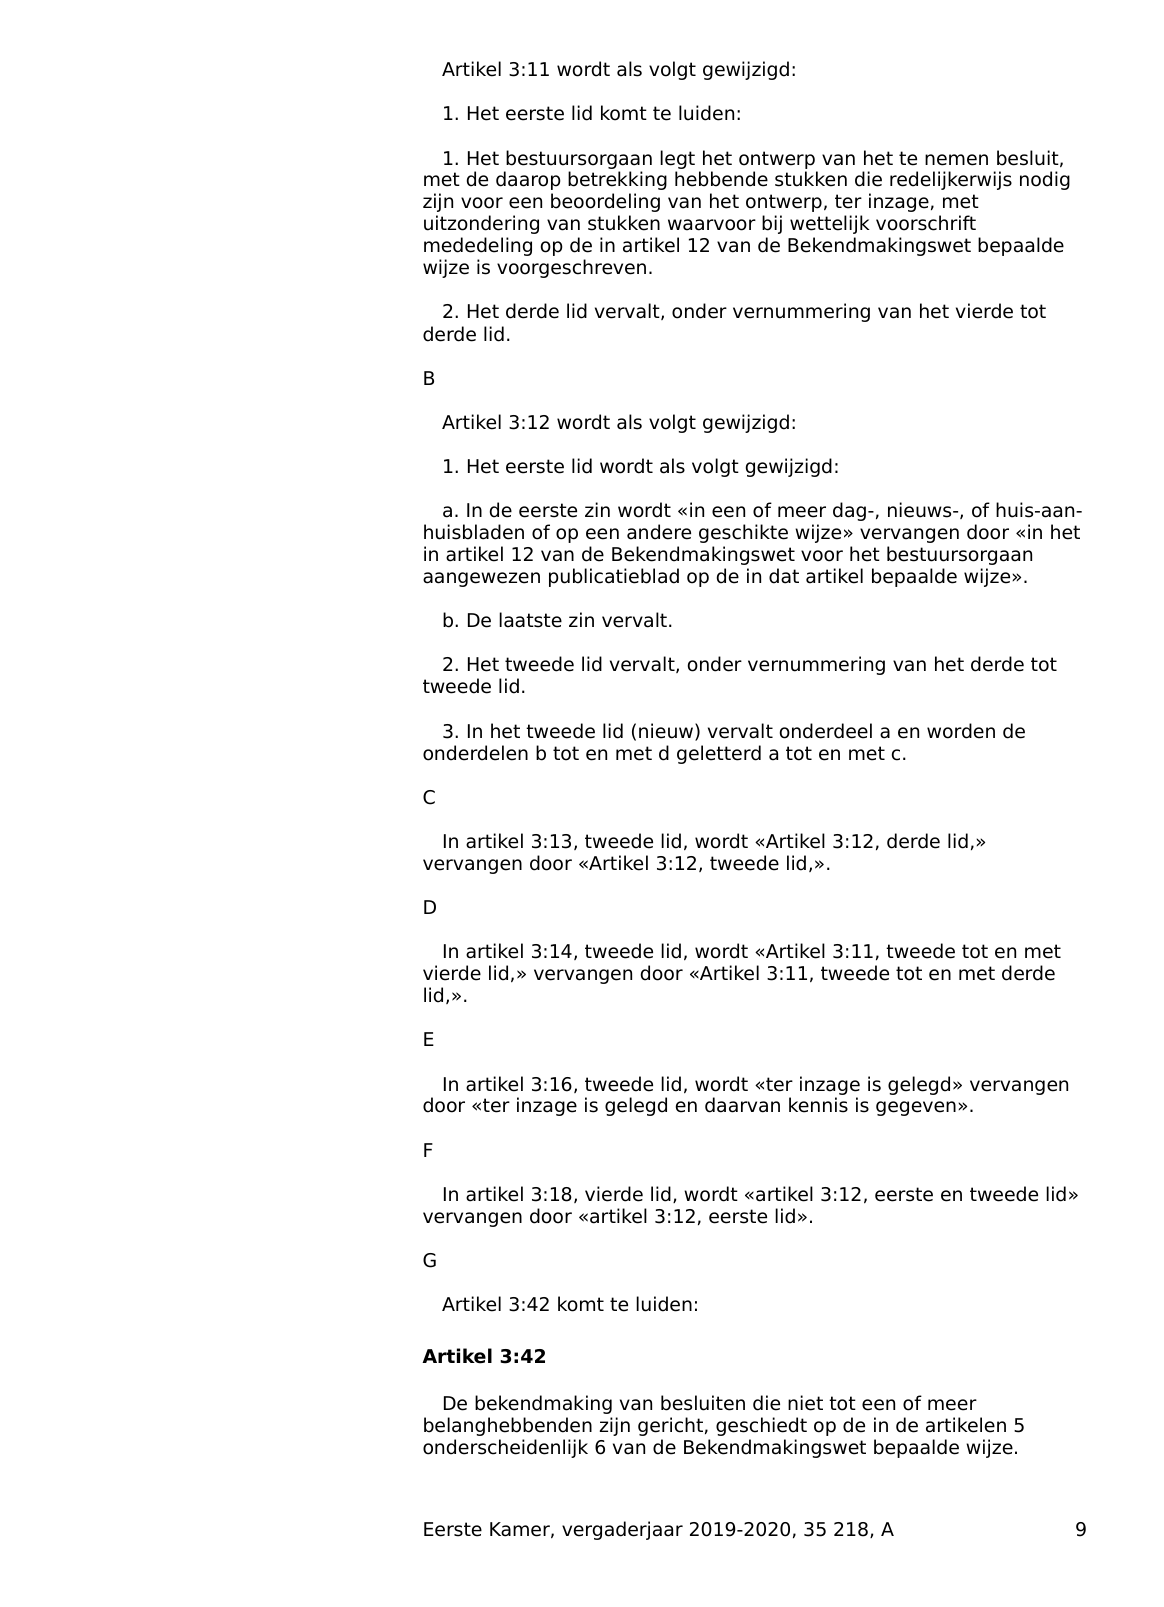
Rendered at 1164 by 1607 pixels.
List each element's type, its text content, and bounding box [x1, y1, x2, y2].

text E [422, 1029, 1087, 1051]
text In artikel 3:13, tweede lid, wordt «Artikel 3:12, derde lid,» vervangen door «Artikel 3:12, tweede lid,». [422, 831, 1087, 875]
text 1. Het eerste lid wordt als volgt gewijzigd: [422, 456, 1087, 478]
text 2. Het tweede lid vervalt, onder vernummering van het derde tot tweede lid. [422, 654, 1087, 698]
text De bekendmaking van besluiten die niet tot een of meer belanghebbenden zijn gericht, geschiedt op de in de artikelen 5 onderscheidenlijk 6 van de Bekendmakingswet bepaalde wijze. [422, 1393, 1087, 1459]
subtitle Artikel 3:42 [422, 1346, 1087, 1368]
text G [422, 1250, 1087, 1272]
text D [422, 897, 1087, 919]
text In artikel 3:18, vierde lid, wordt «artikel 3:12, eerste en tweede lid» vervangen door «artikel 3:12, eerste lid». [422, 1184, 1087, 1228]
text 1. Het eerste lid komt te luiden: [422, 103, 1087, 125]
text F [422, 1139, 1087, 1162]
text 2. Het derde lid vervalt, onder vernummering van het vierde tot derde lid. [422, 301, 1087, 345]
text 3. In het tweede lid (nieuw) vervalt onderdeel a en worden de onderdelen b tot en met d geletterd a tot en met c. [422, 721, 1087, 764]
text Artikel 3:11 wordt als volgt gewijzigd: [422, 59, 1087, 81]
text C [422, 787, 1087, 809]
text In artikel 3:14, tweede lid, wordt «Artikel 3:11, tweede tot en met vierde lid,» vervangen door «Artikel 3:11, tweede tot en met derde lid,». [422, 941, 1087, 1007]
text 1. Het bestuursorgaan legt het ontwerp van het te nemen besluit, met de daarop betrekking hebbende stukken die redelijkerwijs nodig zijn voor een beoordeling van het ontwerp, ter inzage, met uitzondering van stukken waarvoor bij wettelijk voorschrift mededeling op de in artikel 12 van de Bekendmakingswet bepaalde wijze is voorgeschreven. [422, 147, 1087, 279]
text Artikel 3:42 komt te luiden: [422, 1294, 1087, 1316]
text B [422, 368, 1087, 389]
text b. De laatste zin vervalt. [422, 610, 1087, 632]
text Artikel 3:12 wordt als volgt gewijzigd: [422, 412, 1087, 434]
text In artikel 3:16, tweede lid, wordt «ter inzage is gelegd» vervangen door «ter inzage is gelegd en daarvan kennis is gegeven». [422, 1073, 1087, 1117]
text a. In de eerste zin wordt «in een of meer dag-, nieuws-, of huis-aan-huisbladen of op een andere geschikte wijze» vervangen door «in het in artikel 12 van de Bekendmakingswet voor het bestuursorgaan aangewezen publicatieblad op de in dat artikel bepaalde wijze». [422, 500, 1087, 588]
